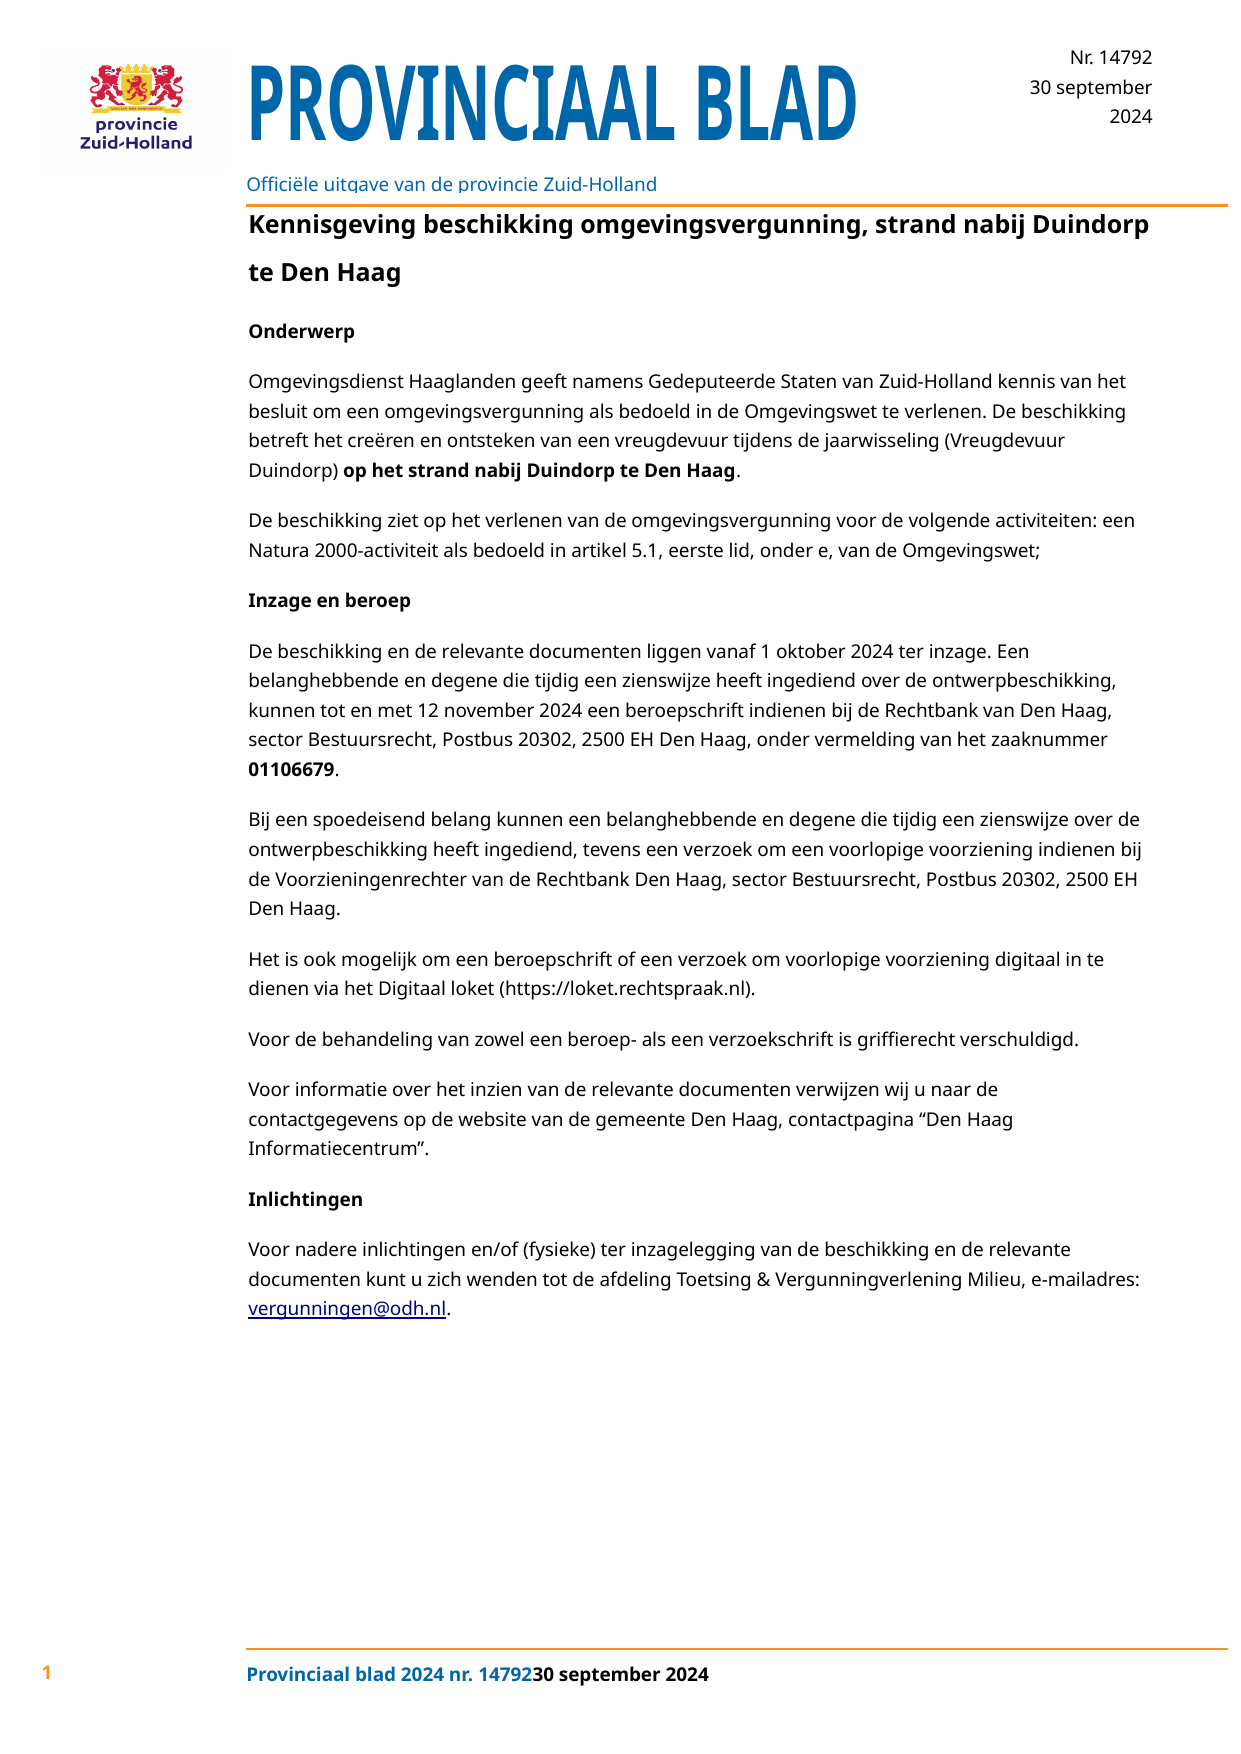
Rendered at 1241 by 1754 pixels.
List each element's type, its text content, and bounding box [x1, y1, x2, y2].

text Inlichtingen [248, 1186, 1152, 1212]
text Het is ook mogelijk om een beroepschrift of een verzoek om voorlopige voorziening digitaal in te dienen via het Digitaal loket (https://loket.rechtspraak.nl). [248, 946, 1152, 1001]
text Omgevingsdienst Haaglanden geeft namens Gedeputeerde Staten van Zuid-Holland kennis van het besluit om een omgevingsvergunning als bedoeld in de Omgevingswet te verlenen. De beschikking betreft het creëren en ontsteken van een vreugdevuur tijdens de jaarwisseling (Vreugdevuur Duindorp) op het strand nabij Duindorp te Den Haag. [248, 368, 1152, 483]
text Inzage en beroep [248, 587, 1152, 613]
text Kennisgeving beschikking omgevingsvergunning, strand nabij Duindorp te Den Haag [248, 207, 1152, 288]
text Voor informatie over het inzien van de relevante documenten verwijzen wij u naar de contactgegevens op de website van de gemeente Den Haag, contactpagina “Den Haag Informatiecentrum”. [248, 1076, 1152, 1161]
text Voor de behandeling van zowel een beroep- als een verzoekschrift is griffierecht verschuldigd. [248, 1026, 1152, 1052]
text Voor nadere inlichtingen en/of (fysieke) ter inzagelegging van de beschikking en de relevante documenten kunt u zich wenden tot de afdeling Toetsing & Vergunningverlening Milieu, e-mailadres: vergunningen@odh.nl. [248, 1236, 1152, 1321]
text Onderwerp [248, 318, 1152, 344]
text Bij een spoedeisend belang kunnen een belanghebbende en degene die tijdig een zienswijze over de ontwerpbeschikking heeft ingediend, tevens een verzoek om een voorlopige voorziening indienen bij de Voorzieningenrechter van de Rechtbank Den Haag, sector Bestuursrecht, Postbus 20302, 2500 EH Den Haag. [248, 807, 1152, 921]
text De beschikking ziet op het verlenen van de omgevingsvergunning voor de volgende activiteiten: een Natura 2000-activiteit als bedoeld in artikel 5.1, eerste lid, onder e, van de Omgevingswet; [248, 507, 1152, 563]
text De beschikking en de relevante documenten liggen vanaf 1 oktober 2024 ter inzage. Een belanghebbende en degene die tijdig een zienswijze heeft ingediend over de ontwerpbeschikking, kunnen tot en met 12 november 2024 een beroepschrift indienen bij de Rechtbank van Den Haag, sector Bestuursrecht, Postbus 20302, 2500 EH Den Haag, onder vermelding van het zaaknummer 01106679. [248, 638, 1152, 782]
picture [41, 47, 231, 172]
